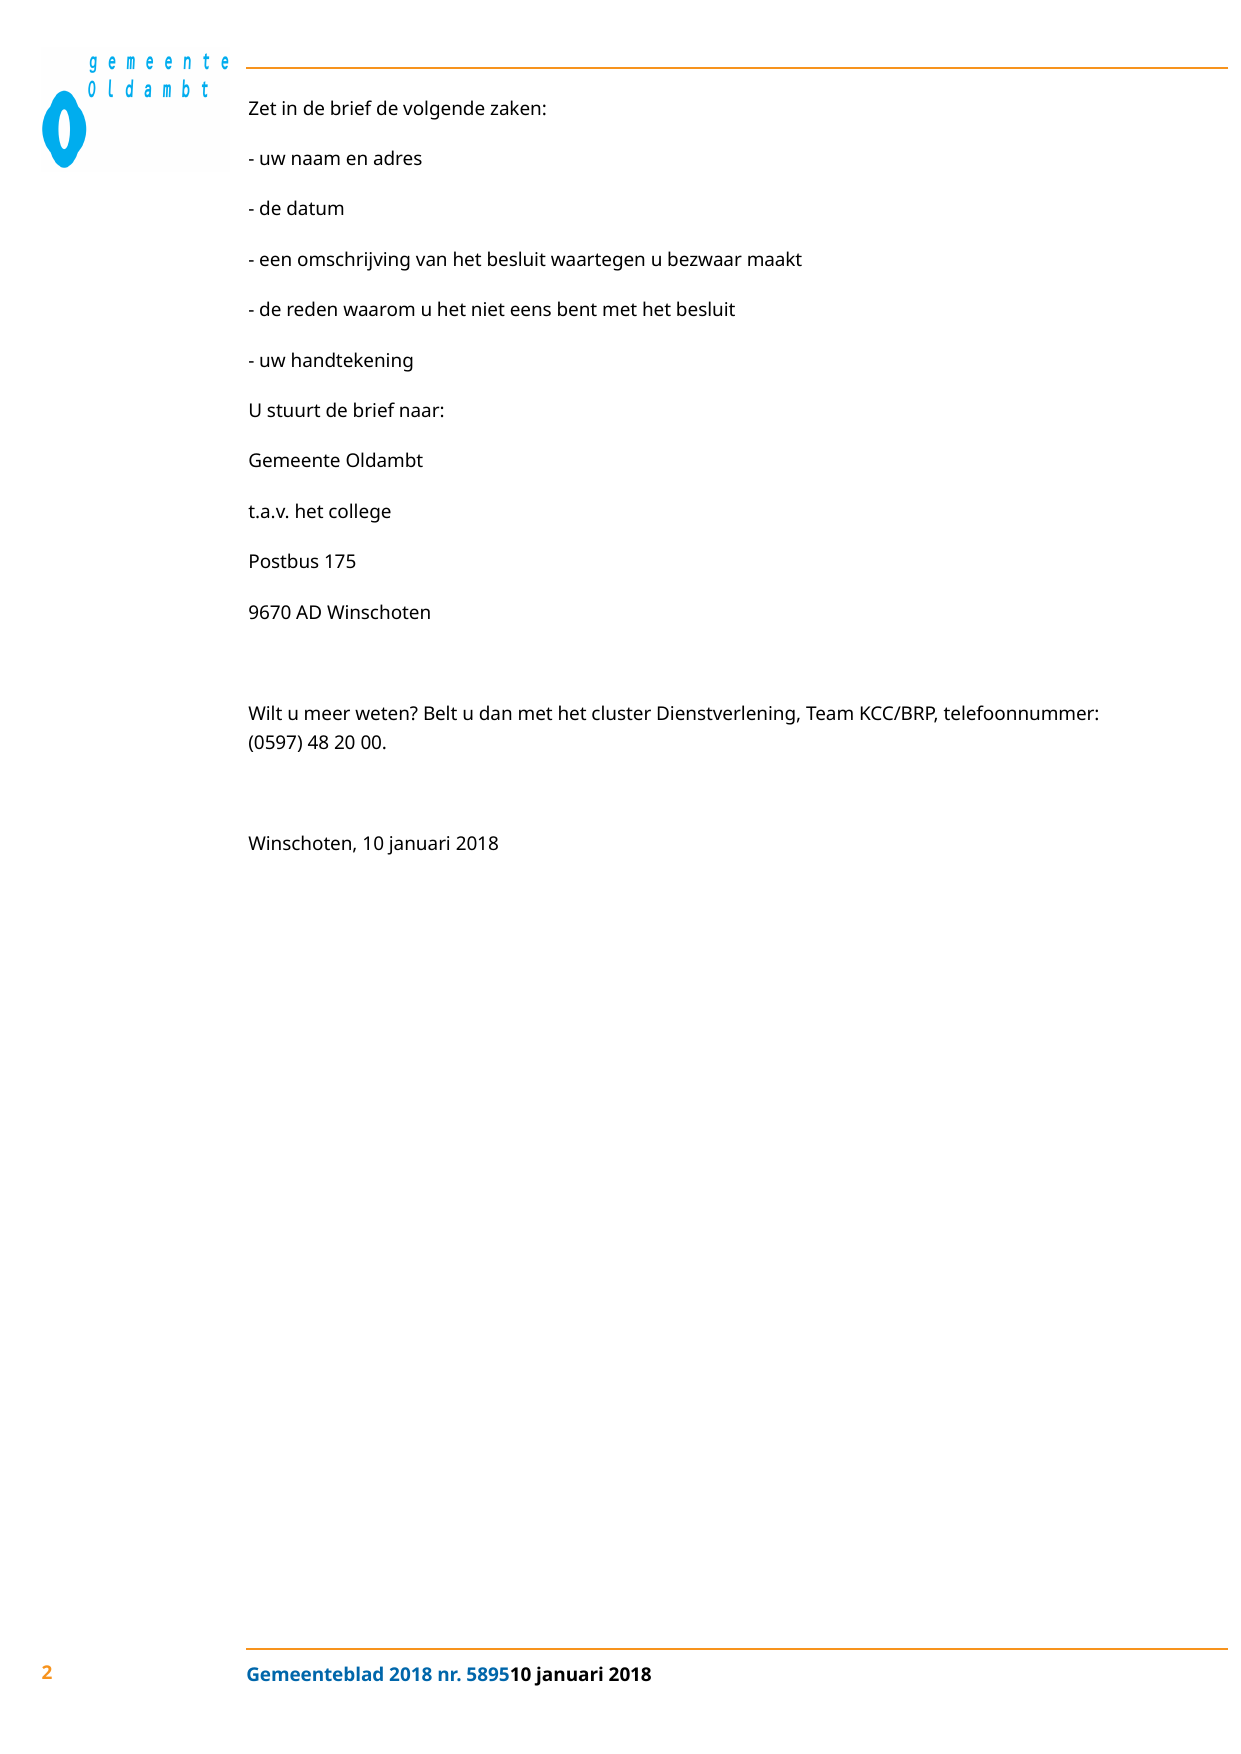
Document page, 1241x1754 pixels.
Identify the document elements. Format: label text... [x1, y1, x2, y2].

text Postbus 175 [248, 548, 1152, 574]
text Wilt u meer weten? Belt u dan met het cluster Dienstverlening, Team KCC/BRP, telefoonnummer: (0597) 48 20 00. [248, 700, 1152, 755]
text - uw naam en adres [248, 145, 1152, 171]
text Gemeente Oldambt [248, 448, 1152, 473]
text - de reden waarom u het niet eens bent met het besluit [248, 296, 1152, 322]
text t.a.v. het college [248, 498, 1152, 524]
text Zet in de brief de volgende zaken: [248, 95, 1152, 121]
text 9670 AD Winschoten [248, 599, 1152, 625]
text U stuurt de brief naar: [248, 397, 1152, 423]
text - de datum [248, 196, 1152, 221]
text Winschoten, 10 januari 2018 [248, 830, 1152, 856]
text - een omschrijving van het besluit waartegen u bezwaar maakt [248, 246, 1152, 272]
text - uw handtekening [248, 347, 1152, 373]
picture [41, 47, 231, 172]
